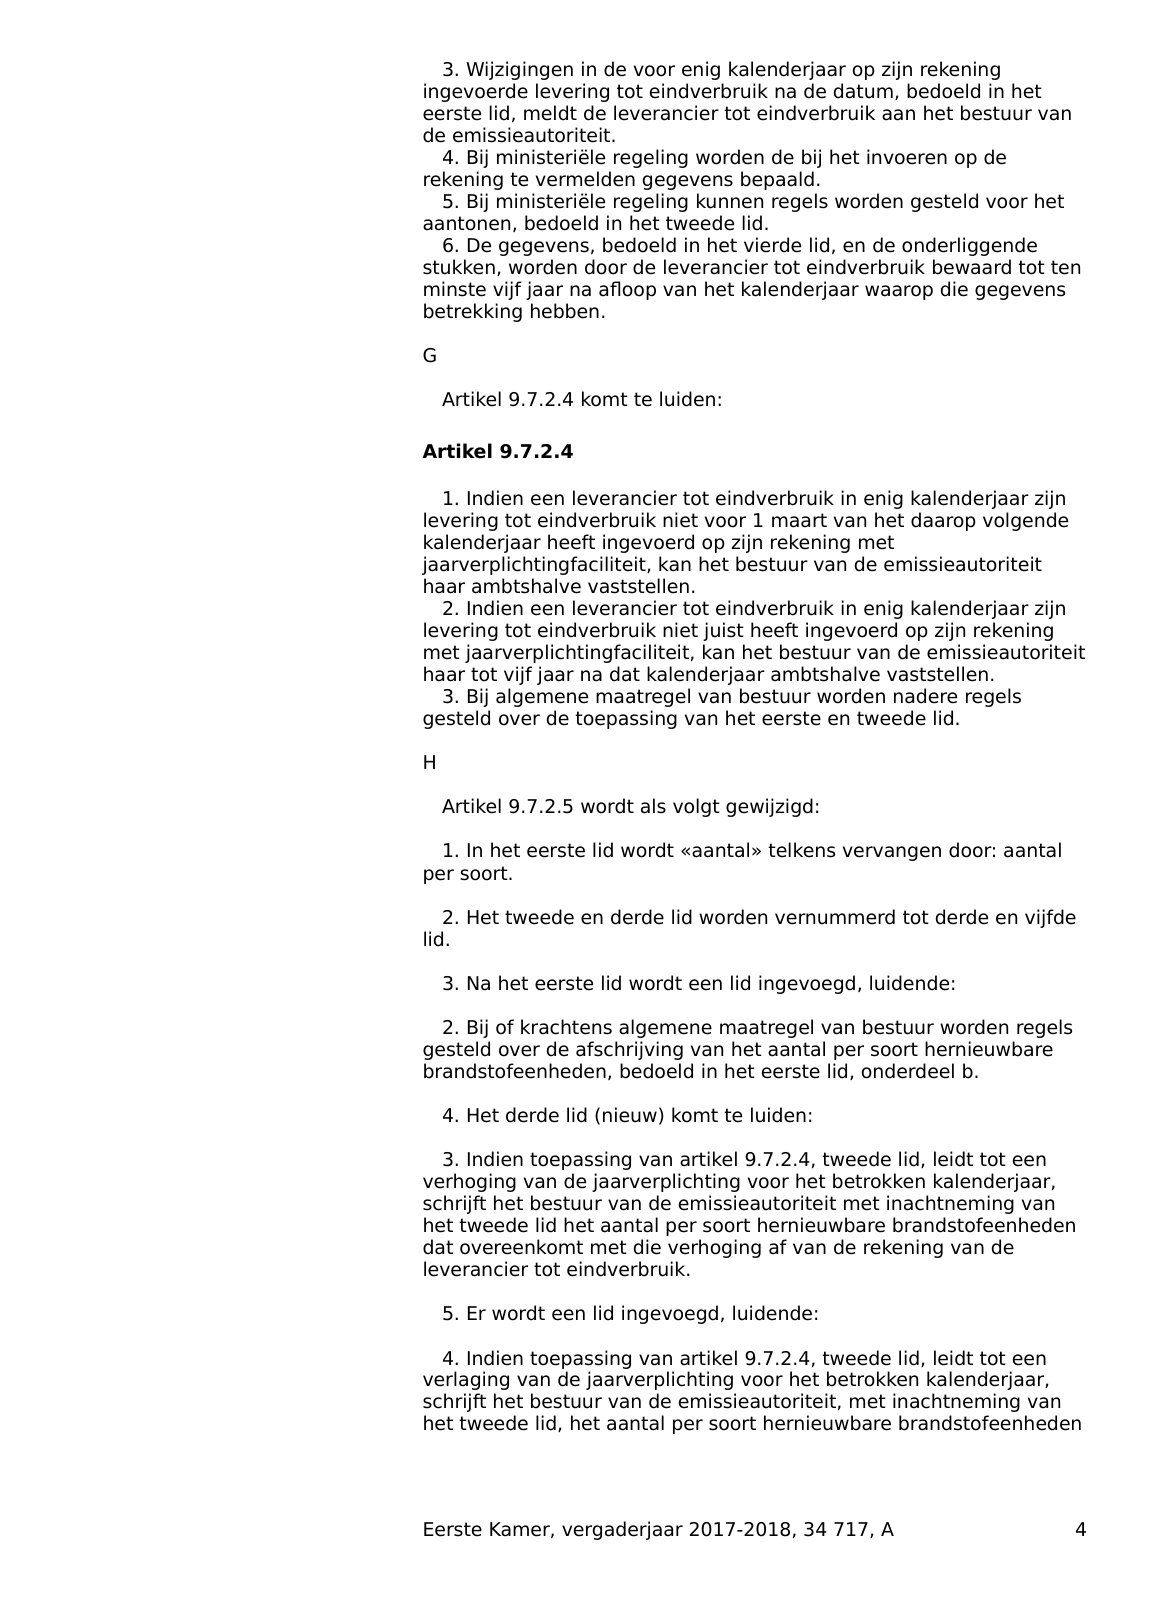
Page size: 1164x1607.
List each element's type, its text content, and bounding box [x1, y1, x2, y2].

text 1. In het eerste lid wordt «aantal» telkens vervangen door: aantal per soort. [422, 840, 1087, 884]
text 4. Het derde lid (nieuw) komt te luiden: [422, 1105, 1087, 1127]
text Artikel 9.7.2.5 wordt als volgt gewijzigd: [422, 796, 1087, 818]
text 2. Het tweede en derde lid worden vernummerd tot derde en vijfde lid. [422, 907, 1087, 951]
text Artikel 9.7.2.4 komt te luiden: [422, 389, 1087, 411]
text 2. Bij of krachtens algemene maatregel van bestuur worden regels gesteld over de afschrijving van het aantal per soort hernieuwbare brandstofeenheden, bedoeld in het eerste lid, onderdeel b. [422, 1017, 1087, 1083]
text 5. Bij ministeriële regeling kunnen regels worden gesteld voor het aantonen, bedoeld in het tweede lid. [422, 191, 1087, 235]
text 3. Na het eerste lid wordt een lid ingevoegd, luidende: [422, 973, 1087, 995]
text 3. Wijzigingen in de voor enig kalenderjaar op zijn rekening ingevoerde levering tot eindverbruik na de datum, bedoeld in het eerste lid, meldt de leverancier tot eindverbruik aan het bestuur van de emissieautoriteit. [422, 59, 1087, 147]
subtitle Artikel 9.7.2.4 [422, 441, 1087, 463]
text H [422, 752, 1087, 774]
text G [422, 345, 1087, 367]
text 4. Bij ministeriële regeling worden de bij het invoeren op de rekening te vermelden gegevens bepaald. [422, 147, 1087, 191]
text 1. Indien een leverancier tot eindverbruik in enig kalenderjaar zijn levering tot eindverbruik niet voor 1 maart van het daarop volgende kalenderjaar heeft ingevoerd op zijn rekening met jaarverplichtingfaciliteit, kan het bestuur van de emissieautoriteit haar ambtshalve vaststellen. [422, 488, 1087, 598]
text 2. Indien een leverancier tot eindverbruik in enig kalenderjaar zijn levering tot eindverbruik niet juist heeft ingevoerd op zijn rekening met jaarverplichtingfaciliteit, kan het bestuur van de emissieautoriteit haar tot vijf jaar na dat kalenderjaar ambtshalve vaststellen. [422, 598, 1087, 686]
text 5. Er wordt een lid ingevoegd, luidende: [422, 1303, 1087, 1325]
text 3. Bij algemene maatregel van bestuur worden nadere regels gesteld over de toepassing van het eerste en tweede lid. [422, 686, 1087, 730]
text 3. Indien toepassing van artikel 9.7.2.4, tweede lid, leidt tot een verhoging van de jaarverplichting voor het betrokken kalenderjaar, schrijft het bestuur van de emissieautoriteit met inachtneming van het tweede lid het aantal per soort hernieuwbare brandstofeenheden dat overeenkomt met die verhoging af van de rekening van de leverancier tot eindverbruik. [422, 1149, 1087, 1281]
text 6. De gegevens, bedoeld in het vierde lid, en de onderliggende stukken, worden door de leverancier tot eindverbruik bewaard tot ten minste vijf jaar na afloop van het kalenderjaar waarop die gegevens betrekking hebben. [422, 235, 1087, 323]
text 4. Indien toepassing van artikel 9.7.2.4, tweede lid, leidt tot een verlaging van de jaarverplichting voor het betrokken kalenderjaar, schrijft het bestuur van de emissieautoriteit, met inachtneming van het tweede lid, het aantal per soort hernieuwbare brandstofeenheden [422, 1347, 1087, 1435]
